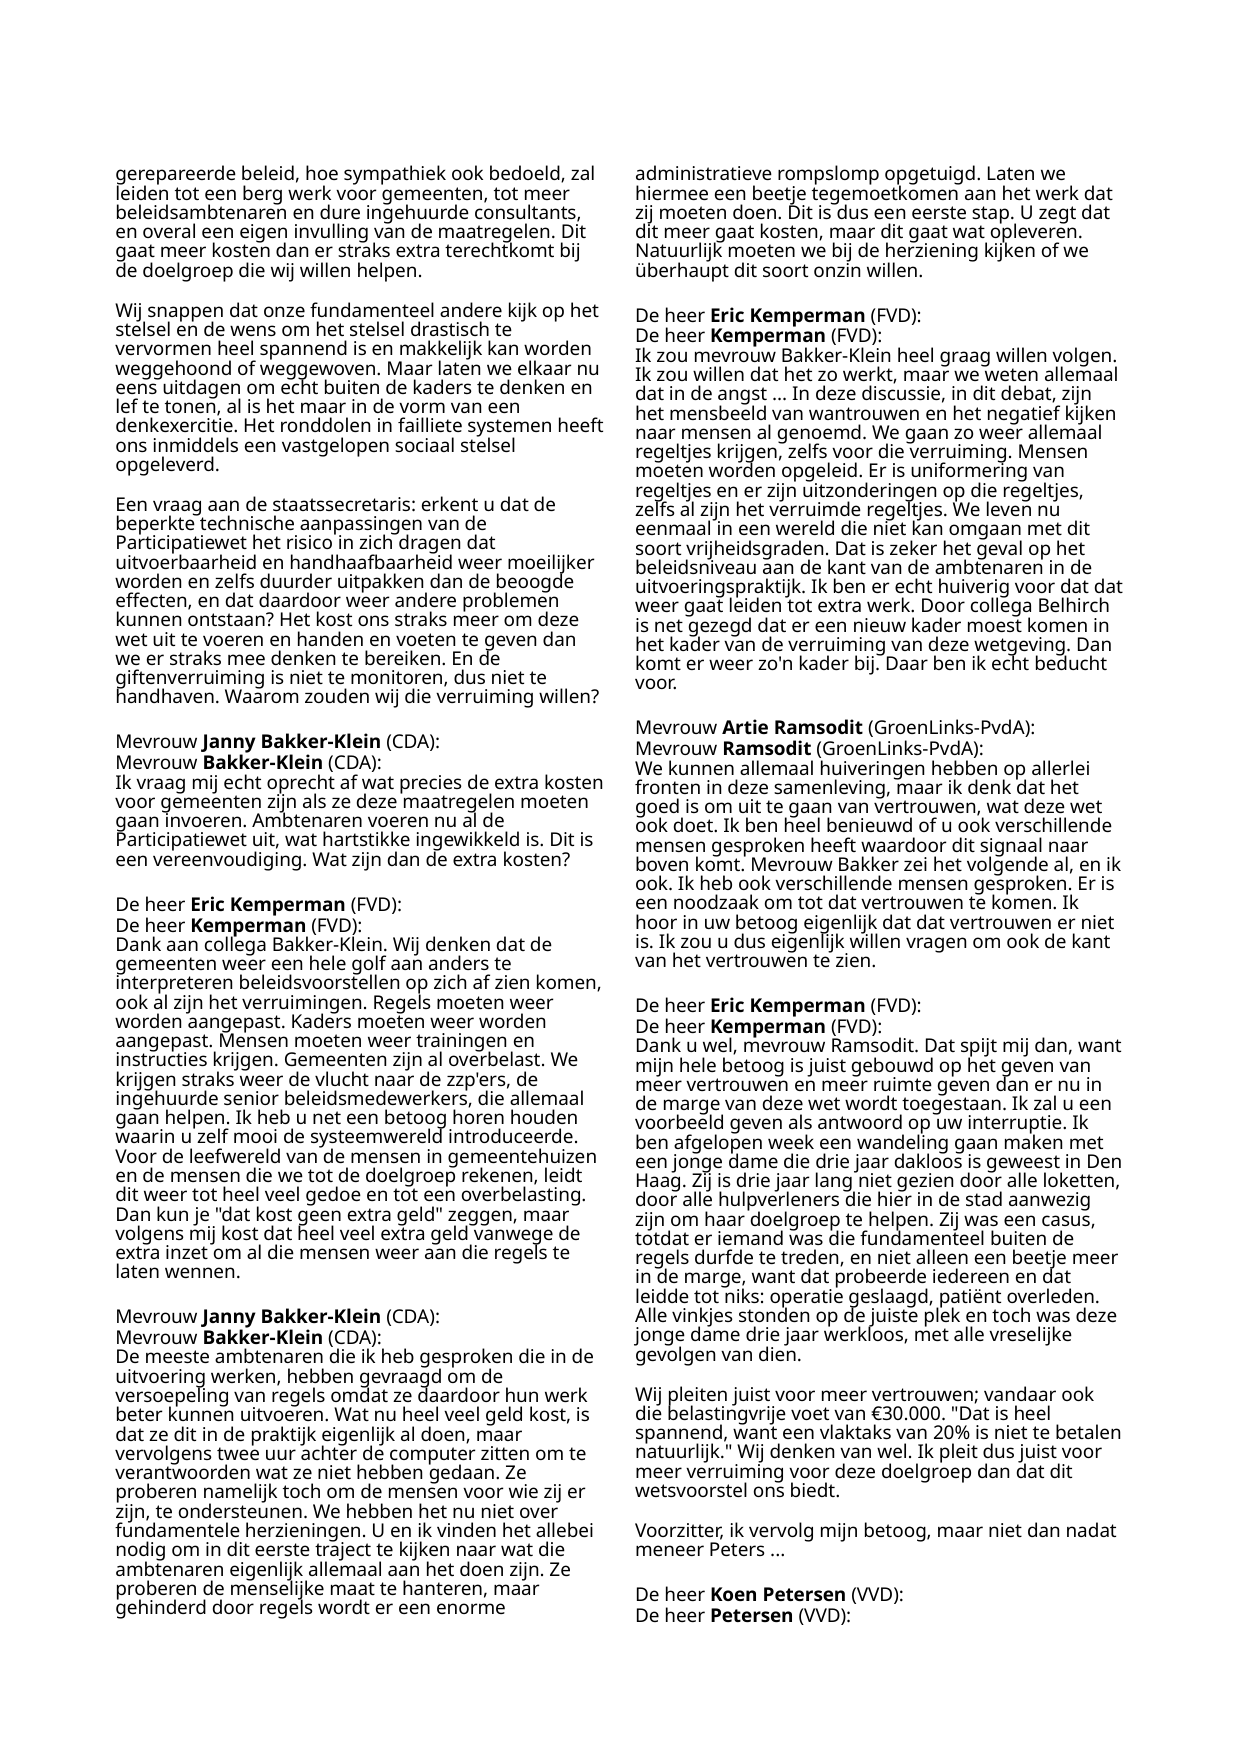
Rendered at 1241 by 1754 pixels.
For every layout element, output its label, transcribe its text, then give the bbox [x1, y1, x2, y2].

text Dank aan collega Bakker-Klein. Wij denken dat de gemeenten weer een hele golf aan anders te interpreteren beleidsvoorstellen op zich af zien komen, ook al zijn het verruimingen. Regels moeten weer worden aangepast. Kaders moeten weer worden aangepast. Mensen moeten weer trainingen en instructies krijgen. Gemeenten zijn al overbelast. We krijgen straks weer de vlucht naar de zzp'ers, de ingehuurde senior beleidsmedewerkers, die allemaal gaan helpen. Ik heb u net een betoog horen houden waarin u zelf mooi de systeemwereld introduceerde. Voor de leefwereld van de mensen in gemeentehuizen en de mensen die we tot de doelgroep rekenen, leidt dit weer tot heel veel gedoe en tot een overbelasting. Dan kun je "dat kost geen extra geld" zeggen, maar volgens mij kost dat heel veel extra geld vanwege de extra inzet om al die mensen weer aan die regels te laten wennen. [115, 936, 605, 1283]
text Mevrouw Artie Ramsodit (GroenLinks-PvdA): [635, 714, 1125, 740]
text Mevrouw Bakker-Klein (CDA): [115, 1329, 605, 1348]
text Mevrouw Janny Bakker-Klein (CDA): [115, 729, 605, 754]
text gerepareerde beleid, hoe sympathiek ook bedoeld, zal leiden tot een berg werk voor gemeenten, tot meer beleidsambtenaren en dure ingehuurde consultants, en overal een eigen invulling van de maatregelen. Dit gaat meer kosten dan er straks extra terechtkomt bij de doelgroep die wij willen helpen. [115, 165, 605, 281]
text De heer Eric Kemperman (FVD): [635, 302, 1125, 327]
text Een vraag aan de staatssecretaris: erkent u dat de beperkte technische aanpassingen van de Participatiewet het risico in zich dragen dat uitvoerbaarheid en handhaafbaarheid weer moeilijker worden en zelfs duurder uitpakken dan de beoogde effecten, en dat daardoor weer andere problemen kunnen ontstaan? Het kost ons straks meer om deze wet uit te voeren en handen en voeten te geven dan we er straks mee denken te bereiken. En de giftenverruiming is niet te monitoren, dus niet te handhaven. Waarom zouden wij die verruiming willen? [115, 496, 605, 708]
text We kunnen allemaal huiveringen hebben op allerlei fronten in deze samenleving, maar ik denk dat het goed is om uit te gaan van vertrouwen, wat deze wet ook doet. Ik ben heel benieuwd of u ook verschillende mensen gesproken heeft waardoor dit signaal naar boven komt. Mevrouw Bakker zei het volgende al, en ik ook. Ik heb ook verschillende mensen gesproken. Er is een noodzaak om tot dat vertrouwen te komen. Ik hoor in uw betoog eigenlijk dat dat vertrouwen er niet is. Ik zou u dus eigenlijk willen vragen om ook de kant van het vertrouwen te zien. [635, 759, 1125, 971]
text Ik zou mevrouw Bakker-Klein heel graag willen volgen. Ik zou willen dat het zo werkt, maar we weten allemaal dat in de angst ... In deze discussie, in dit debat, zijn het mensbeeld van wantrouwen en het negatief kijken naar mensen al genoemd. We gaan zo weer allemaal regeltjes krijgen, zelfs voor die verruiming. Mensen moeten worden opgeleid. Er is uniformering van regeltjes en er zijn uitzonderingen op die regeltjes, zelfs al zijn het verruimde regeltjes. We leven nu eenmaal in een wereld die niet kan omgaan met dit soort vrijheidsgraden. Dat is zeker het geval op het beleidsniveau aan de kant van de ambtenaren in de uitvoeringspraktijk. Ik ben er echt huiverig voor dat dat weer gaat leiden tot extra werk. Door collega Belhirch is net gezegd dat er een nieuw kader moest komen in het kader van de verruiming van deze wetgeving. Dan komt er weer zo'n kader bij. Daar ben ik echt beducht voor. [635, 347, 1125, 694]
text De heer Kemperman (FVD): [635, 1018, 1125, 1037]
text De heer Kemperman (FVD): [635, 327, 1125, 347]
text administratieve rompslomp opgetuigd. Laten we hiermee een beetje tegemoetkomen aan het werk dat zij moeten doen. Dit is dus een eerste stap. U zegt dat dit meer gaat kosten, maar dit gaat wat opleveren. Natuurlijk moeten we bij de herziening kijken of we überhaupt dit soort onzin willen. [635, 165, 1125, 281]
text Ik vraag mij echt oprecht af wat precies de extra kosten voor gemeenten zijn als ze deze maatregelen moeten gaan invoeren. Ambtenaren voeren nu al de Participatiewet uit, wat hartstikke ingewikkeld is. Dit is een vereenvoudiging. Wat zijn dan de extra kosten? [115, 774, 605, 870]
text De heer Petersen (VVD): [635, 1607, 1125, 1626]
text Voorzitter, ik vervolg mijn betoog, maar niet dan nadat meneer Peters ... [635, 1522, 1125, 1561]
text De heer Eric Kemperman (FVD): [635, 992, 1125, 1018]
text Wij pleiten juist voor meer vertrouwen; vandaar ook die belastingvrije voet van €30.000. "Dat is heel spannend, want een vlaktaks van 20% is niet te betalen natuurlijk." Wij denken van wel. Ik pleit dus juist voor meer verruiming voor deze doelgroep dan dat dit wetsvoorstel ons biedt. [635, 1386, 1125, 1501]
text Mevrouw Bakker-Klein (CDA): [115, 754, 605, 774]
text De heer Eric Kemperman (FVD): [115, 891, 605, 917]
text Mevrouw Ramsodit (GroenLinks-PvdA): [635, 740, 1125, 759]
text De heer Kemperman (FVD): [115, 917, 605, 936]
text De heer Koen Petersen (VVD): [635, 1581, 1125, 1607]
text Mevrouw Janny Bakker-Klein (CDA): [115, 1303, 605, 1329]
text De meeste ambtenaren die ik heb gesproken die in de uitvoering werken, hebben gevraagd om de versoepeling van regels omdat ze daardoor hun werk beter kunnen uitvoeren. Wat nu heel veel geld kost, is dat ze dit in de praktijk eigenlijk al doen, maar vervolgens twee uur achter de computer zitten om te verantwoorden wat ze niet hebben gedaan. Ze proberen namelijk toch om de mensen voor wie zij er zijn, te ondersteunen. We hebben het nu niet over fundamentele herzieningen. U en ik vinden het allebei nodig om in dit eerste traject te kijken naar wat die ambtenaren eigenlijk allemaal aan het doen zijn. Ze proberen de menselijke maat te hanteren, maar gehinderd door regels wordt er een enorme [115, 1348, 605, 1618]
text Dank u wel, mevrouw Ramsodit. Dat spijt mij dan, want mijn hele betoog is juist gebouwd op het geven van meer vertrouwen en meer ruimte geven dan er nu in de marge van deze wet wordt toegestaan. Ik zal u een voorbeeld geven als antwoord op uw interruptie. Ik ben afgelopen week een wandeling gaan maken met een jonge dame die drie jaar dakloos is geweest in Den Haag. Zij is drie jaar lang niet gezien door alle loketten, door alle hulpverleners die hier in de stad aanwezig zijn om haar doelgroep te helpen. Zij was een casus, totdat er iemand was die fundamenteel buiten de regels durfde te treden, en niet alleen een beetje meer in de marge, want dat probeerde iedereen en dat leidde tot niks: operatie geslaagd, patiënt overleden. Alle vinkjes stonden op de juiste plek en toch was deze jonge dame drie jaar werkloos, met alle vreselijke gevolgen van dien. [635, 1037, 1125, 1365]
text Wij snappen dat onze fundamenteel andere kijk op het stelsel en de wens om het stelsel drastisch te vervormen heel spannend is en makkelijk kan worden weggehoond of weggewoven. Maar laten we elkaar nu eens uitdagen om echt buiten de kaders te denken en lef te tonen, al is het maar in de vorm van een denkexercitie. Het ronddolen in failliete systemen heeft ons inmiddels een vastgelopen sociaal stelsel opgeleverd. [115, 302, 605, 475]
